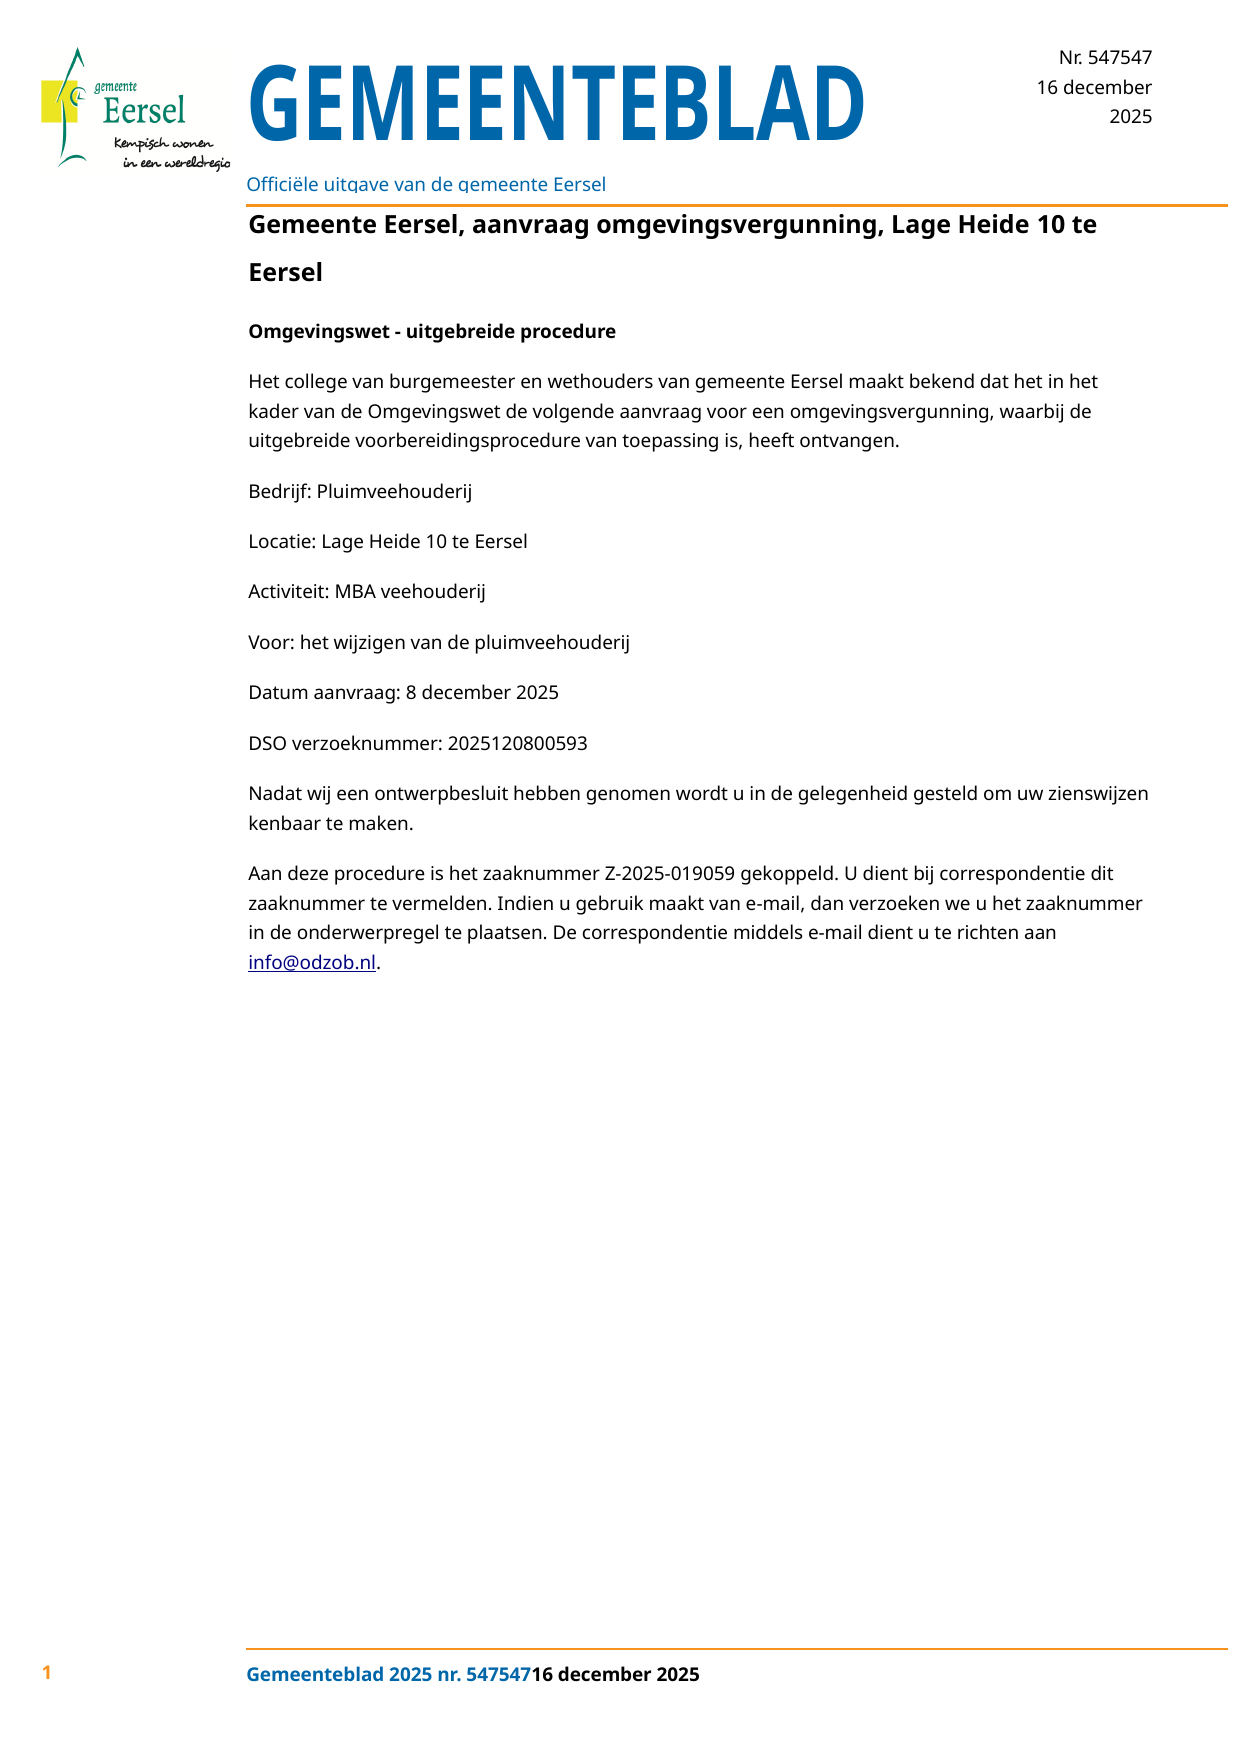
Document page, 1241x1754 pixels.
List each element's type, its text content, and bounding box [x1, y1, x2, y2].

text Aan deze procedure is het zaaknummer Z-2025-019059 gekoppeld. U dient bij correspondentie dit zaaknummer te vermelden. Indien u gebruik maakt van e-mail, dan verzoeken we u het zaaknummer in de onderwerpregel te plaatsen. De correspondentie middels e-mail dient u te richten aan info@odzob.nl. [248, 860, 1152, 975]
text Het college van burgemeester en wethouders van gemeente Eersel maakt bekend dat het in het kader van de Omgevingswet de volgende aanvraag voor een omgevingsvergunning, waarbij de uitgebreide voorbereidingsprocedure van toepassing is, heeft ontvangen. [248, 368, 1152, 453]
text Activiteit: MBA veehouderij [248, 579, 1152, 604]
text Bedrijf: Pluimveehouderij [248, 478, 1152, 504]
text Gemeente Eersel, aanvraag omgevingsvergunning, Lage Heide 10​ te Eersel [248, 207, 1152, 288]
text Voor: het wijzigen van de pluimveehouderij [248, 629, 1152, 655]
text DSO verzoeknummer: 2025120800593 [248, 730, 1152, 756]
text Locatie: Lage Heide 10​ te Eersel [248, 528, 1152, 554]
text Datum aanvraag: 8 december 2025 [248, 679, 1152, 705]
text Omgevingswet - uitgebreide procedure [248, 318, 1152, 344]
picture [41, 47, 231, 172]
text Nadat wij een ontwerpbesluit hebben genomen wordt u in de gelegenheid gesteld om uw zienswijzen kenbaar te maken. [248, 780, 1152, 836]
